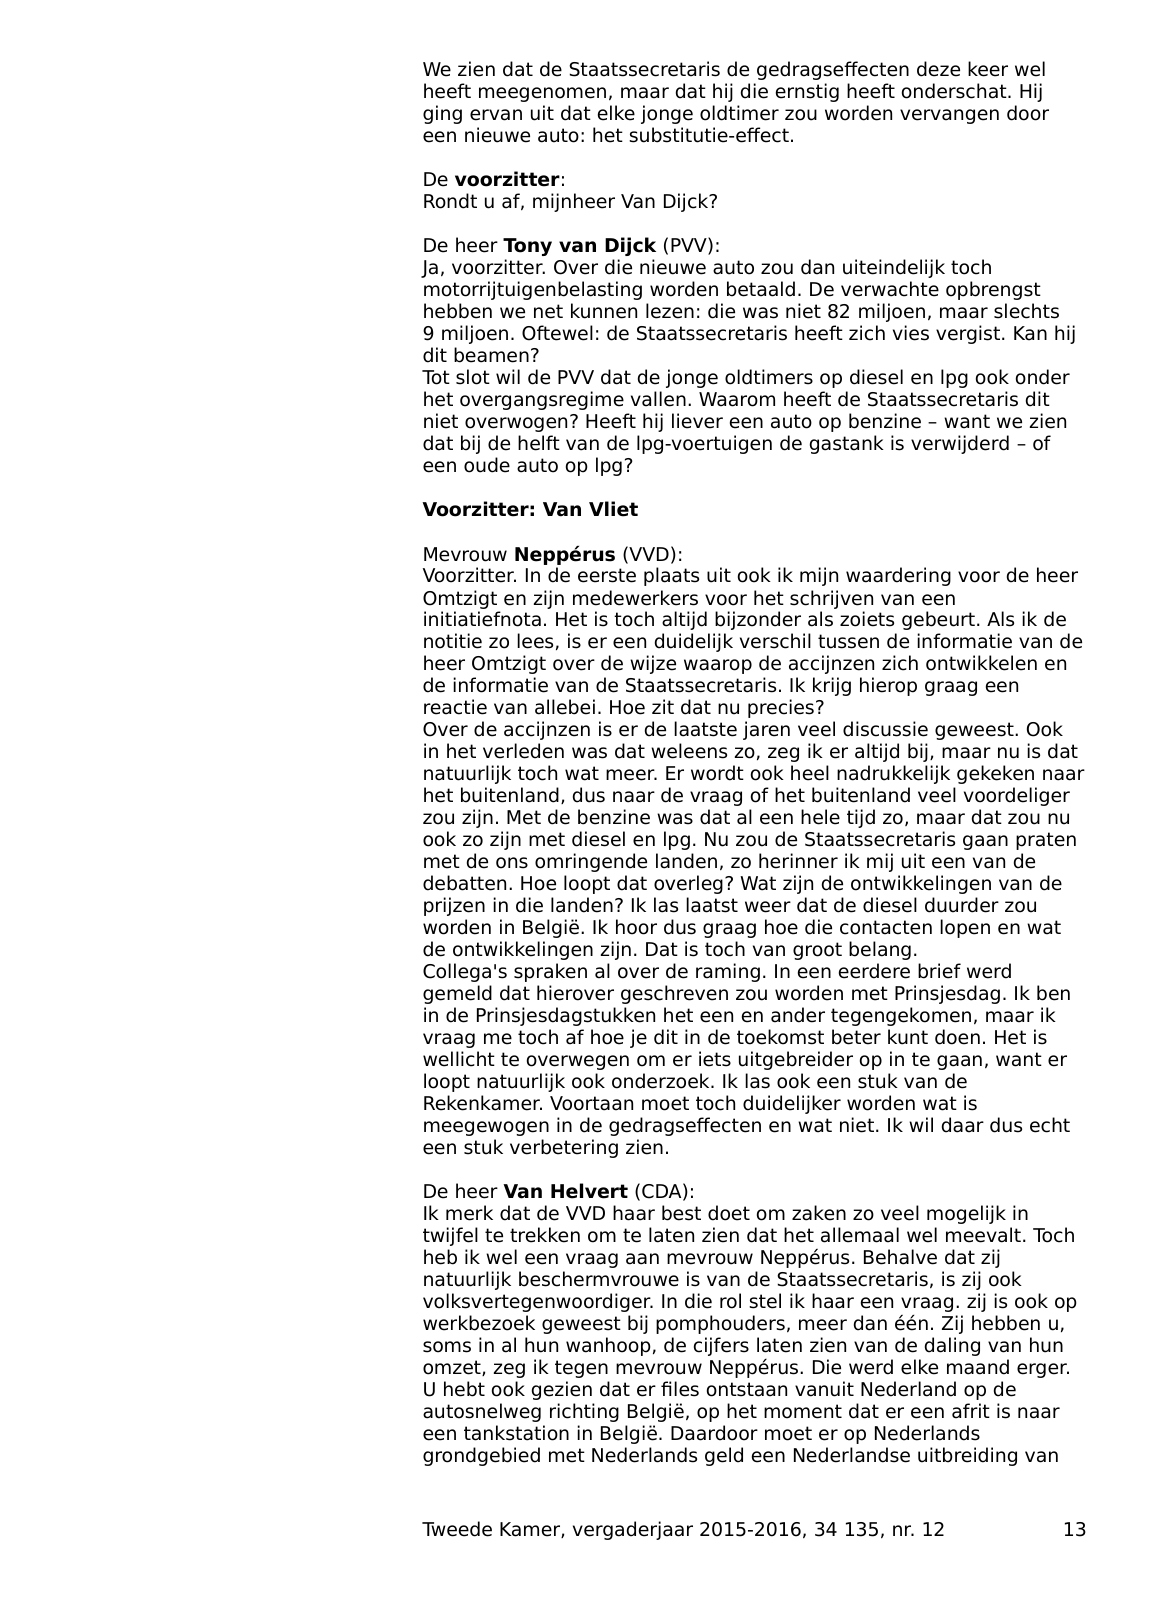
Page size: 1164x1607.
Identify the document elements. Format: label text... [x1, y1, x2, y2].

text Rondt u af, mijnheer Van Dijck? [422, 191, 1087, 213]
text Ik merk dat de VVD haar best doet om zaken zo veel mogelijk in twijfel te trekken om te laten zien dat het allemaal wel meevalt. Toch heb ik wel een vraag aan mevrouw Neppérus. Behalve dat zij natuurlijk beschermvrouwe is van de Staatssecretaris, is zij ook volksvertegenwoordiger. In die rol stel ik haar een vraag. zij is ook op werkbezoek geweest bij pomphouders, meer dan één. Zij hebben u, soms in al hun wanhoop, de cijfers laten zien van de daling van hun omzet, zeg ik tegen mevrouw Neppérus. Die werd elke maand erger. U hebt ook gezien dat er files ontstaan vanuit Nederland op de autosnelweg richting België, op het moment dat er een afrit is naar een tankstation in België. Daardoor moet er op Nederlands grondgebied met Nederlands geld een Nederlandse uitbreiding van [422, 1203, 1087, 1467]
text De voorzitter: [422, 169, 1087, 191]
text Collega's spraken al over de raming. In een eerdere brief werd gemeld dat hierover geschreven zou worden met Prinsjesdag. Ik ben in de Prinsjesdagstukken het een en ander tegengekomen, maar ik vraag me toch af hoe je dit in de toekomst beter kunt doen. Het is wellicht te overwegen om er iets uitgebreider op in te gaan, want er loopt natuurlijk ook onderzoek. Ik las ook een stuk van de Rekenkamer. Voortaan moet toch duidelijker worden wat is meegewogen in de gedragseffecten en wat niet. Ik wil daar dus echt een stuk verbetering zien. [422, 961, 1087, 1159]
text Voorzitter. In de eerste plaats uit ook ik mijn waardering voor de heer Omtzigt en zijn medewerkers voor het schrijven van een initiatiefnota. Het is toch altijd bijzonder als zoiets gebeurt. Als ik de notitie zo lees, is er een duidelijk verschil tussen de informatie van de heer Omtzigt over de wijze waarop de accijnzen zich ontwikkelen en de informatie van de Staatssecretaris. Ik krijg hierop graag een reactie van allebei. Hoe zit dat nu precies? [422, 565, 1087, 719]
text De heer Van Helvert (CDA): [422, 1181, 1087, 1203]
text Tot slot wil de PVV dat de jonge oldtimers op diesel en lpg ook onder het overgangsregime vallen. Waarom heeft de Staatssecretaris dit niet overwogen? Heeft hij liever een auto op benzine – want we zien dat bij de helft van de lpg-voertuigen de gastank is verwijderd – of een oude auto op lpg? [422, 367, 1087, 477]
text Ja, voorzitter. Over die nieuwe auto zou dan uiteindelijk toch motorrijtuigenbelasting worden betaald. De verwachte opbrengst hebben we net kunnen lezen: die was niet 82 miljoen, maar slechts 9 miljoen. Oftewel: de Staatssecretaris heeft zich vies vergist. Kan hij dit beamen? [422, 257, 1087, 367]
text De heer Tony van Dijck (PVV): [422, 235, 1087, 257]
subtitle Voorzitter: Van Vliet [422, 499, 1087, 521]
text Mevrouw Neppérus (VVD): [422, 543, 1087, 565]
text Over de accijnzen is er de laatste jaren veel discussie geweest. Ook in het verleden was dat weleens zo, zeg ik er altijd bij, maar nu is dat natuurlijk toch wat meer. Er wordt ook heel nadrukkelijk gekeken naar het buitenland, dus naar de vraag of het buitenland veel voordeliger zou zijn. Met de benzine was dat al een hele tijd zo, maar dat zou nu ook zo zijn met diesel en lpg. Nu zou de Staatssecretaris gaan praten met de ons omringende landen, zo herinner ik mij uit een van de debatten. Hoe loopt dat overleg? Wat zijn de ontwikkelingen van de prijzen in die landen? Ik las laatst weer dat de diesel duurder zou worden in België. Ik hoor dus graag hoe die contacten lopen en wat de ontwikkelingen zijn. Dat is toch van groot belang. [422, 719, 1087, 961]
text We zien dat de Staatssecretaris de gedragseffecten deze keer wel heeft meegenomen, maar dat hij die ernstig heeft onderschat. Hij ging ervan uit dat elke jonge oldtimer zou worden vervangen door een nieuwe auto: het substitutie-effect. [422, 59, 1087, 147]
